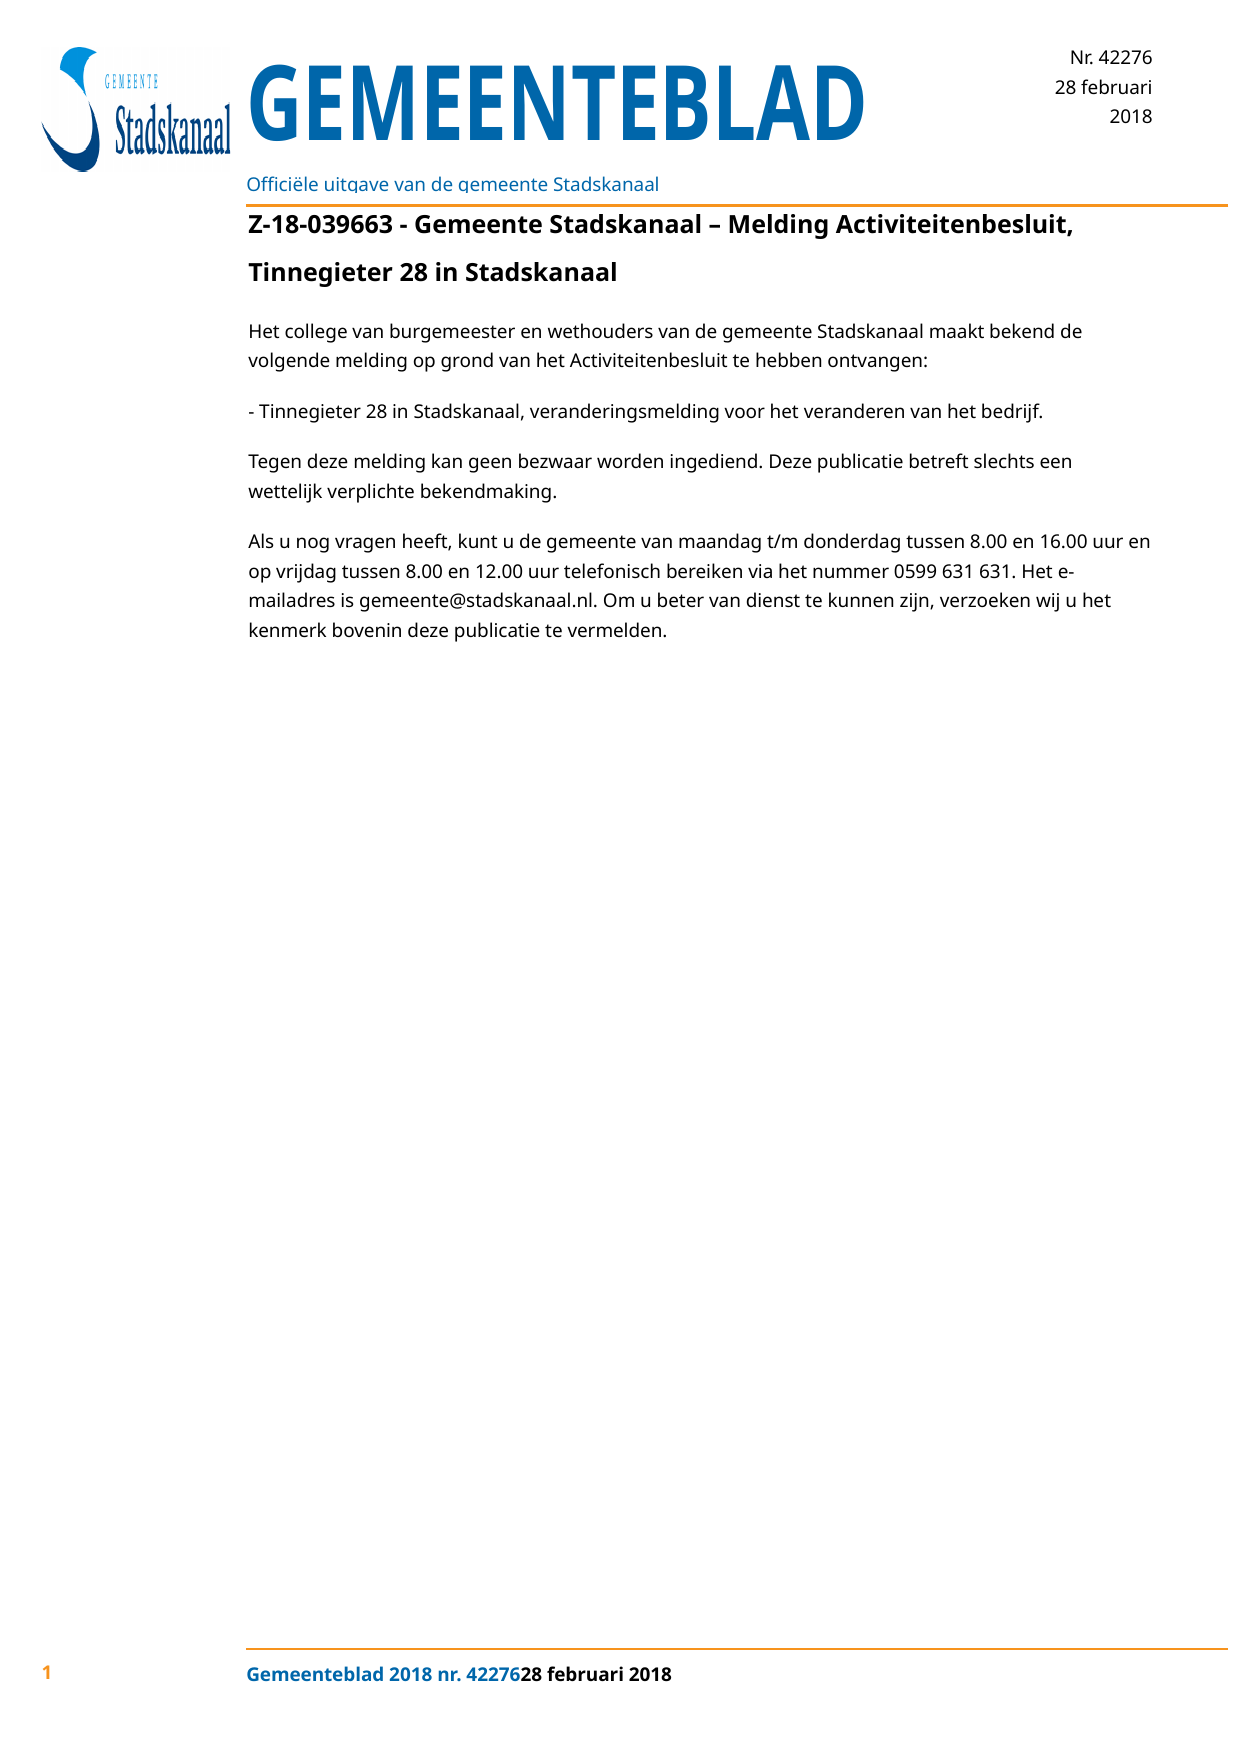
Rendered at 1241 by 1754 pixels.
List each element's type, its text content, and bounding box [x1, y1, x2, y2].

text Z-18-039663 - Gemeente Stadskanaal – Melding Activiteitenbesluit, Tinnegieter 28 in Stadskanaal [248, 207, 1152, 288]
text Het college van burgemeester en wethouders van de gemeente Stadskanaal maakt bekend de volgende melding op grond van het Activiteitenbesluit te hebben ontvangen: [248, 318, 1152, 373]
text - Tinnegieter 28 in Stadskanaal, veranderingsmelding voor het veranderen van het bedrijf. [248, 398, 1152, 424]
picture [41, 47, 231, 172]
text Als u nog vragen heeft, kunt u de gemeente van maandag t/m donderdag tussen 8.00 en 16.00 uur en op vrijdag tussen 8.00 en 12.00 uur telefonisch bereiken via het nummer 0599 631 631. Het e-mailadres is gemeente@stadskanaal.nl. Om u beter van dienst te kunnen zijn, verzoeken wij u het kenmerk bovenin deze publicatie te vermelden. [248, 528, 1152, 643]
text Tegen deze melding kan geen bezwaar worden ingediend. Deze publicatie betreft slechts een wettelijk verplichte bekendmaking. [248, 448, 1152, 504]
